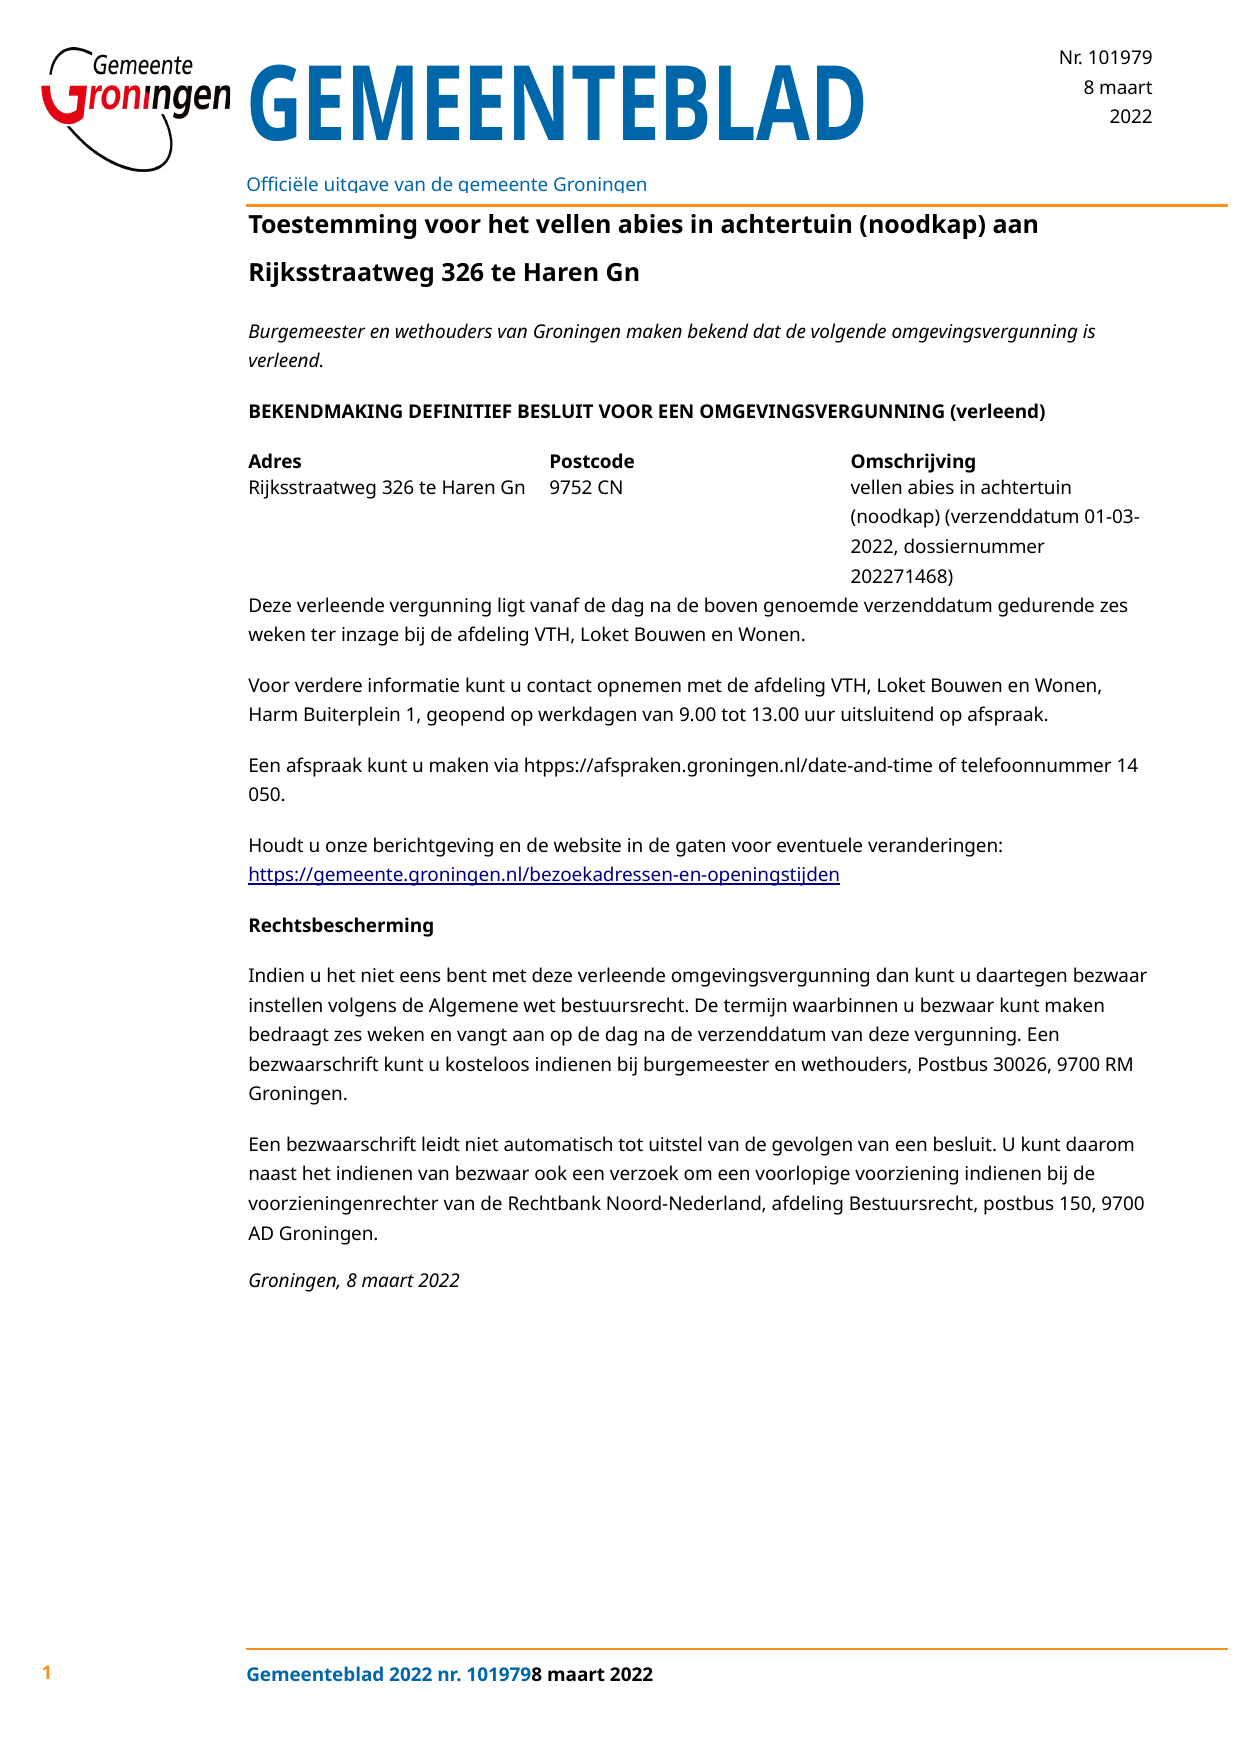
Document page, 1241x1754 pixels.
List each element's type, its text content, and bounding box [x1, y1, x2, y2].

text Indien u het niet eens bent met deze verleende omgevingsvergunning dan kunt u daartegen bezwaar instellen volgens de Algemene wet bestuursrecht. De termijn waarbinnen u bezwaar kunt maken bedraagt zes weken en vangt aan op de dag na de verzenddatum van deze vergunning. Een bezwaarschrift kunt u kosteloos indienen bij burgemeester en wethouders, Postbus 30026, 9700 RM Groningen. [248, 962, 1152, 1106]
text Voor verdere informatie kunt u contact opnemen met de afdeling VTH, Loket Bouwen en Wonen, Harm Buiterplein 1, geopend op werkdagen van 9.00 tot 13.00 uur uitsluitend op afspraak. [248, 672, 1152, 727]
table_header Omschrijving [850, 449, 1152, 474]
table_header Postcode [549, 449, 850, 474]
picture [41, 47, 231, 172]
text Toestemming voor het vellen abies in achtertuin (noodkap) aan Rijksstraatweg 326 te Haren Gn [248, 207, 1152, 288]
text Houdt u onze berichtgeving en de website in de gaten voor eventuele veranderingen: https://gemeente.groningen.nl/bezoekadressen-en-openingstijden [248, 832, 1152, 887]
text Groningen, 8 maart 2022 [248, 1268, 1152, 1293]
text BEKENDMAKING DEFINITIEF BESLUIT VOOR EEN OMGEVINGSVERGUNNING (verleend) [248, 398, 1152, 424]
table_cell vellen abies in achtertuin (noodkap) (verzenddatum 01-03-2022, dossiernummer 202271468) [850, 474, 1152, 589]
text Een afspraak kunt u maken via htpps://afspraken.groningen.nl/date-and-time of telefoonnummer 14 050. [248, 752, 1152, 807]
text Een bezwaarschrift leidt niet automatisch tot uitstel van de gevolgen van een besluit. U kunt daarom naast het indienen van bezwaar ook een verzoek om een voorlopige voorziening indienen bij de voorzieningenrechter van de Rechtbank Noord-Nederland, afdeling Bestuursrecht, postbus 150, 9700 AD Groningen. [248, 1131, 1152, 1246]
table_cell Rijksstraatweg 326 te Haren Gn [248, 474, 549, 589]
text Rechtsbescherming [248, 912, 1152, 938]
table_cell 9752 CN [549, 474, 850, 589]
text Burgemeester en wethouders van Groningen maken bekend dat de volgende omgevingsvergunning is verleend. [248, 318, 1152, 373]
table_header Adres [248, 449, 549, 474]
text Deze verleende vergunning ligt vanaf de dag na de boven genoemde verzenddatum gedurende zes weken ter inzage bij de afdeling VTH, Loket Bouwen en Wonen. [248, 592, 1152, 647]
